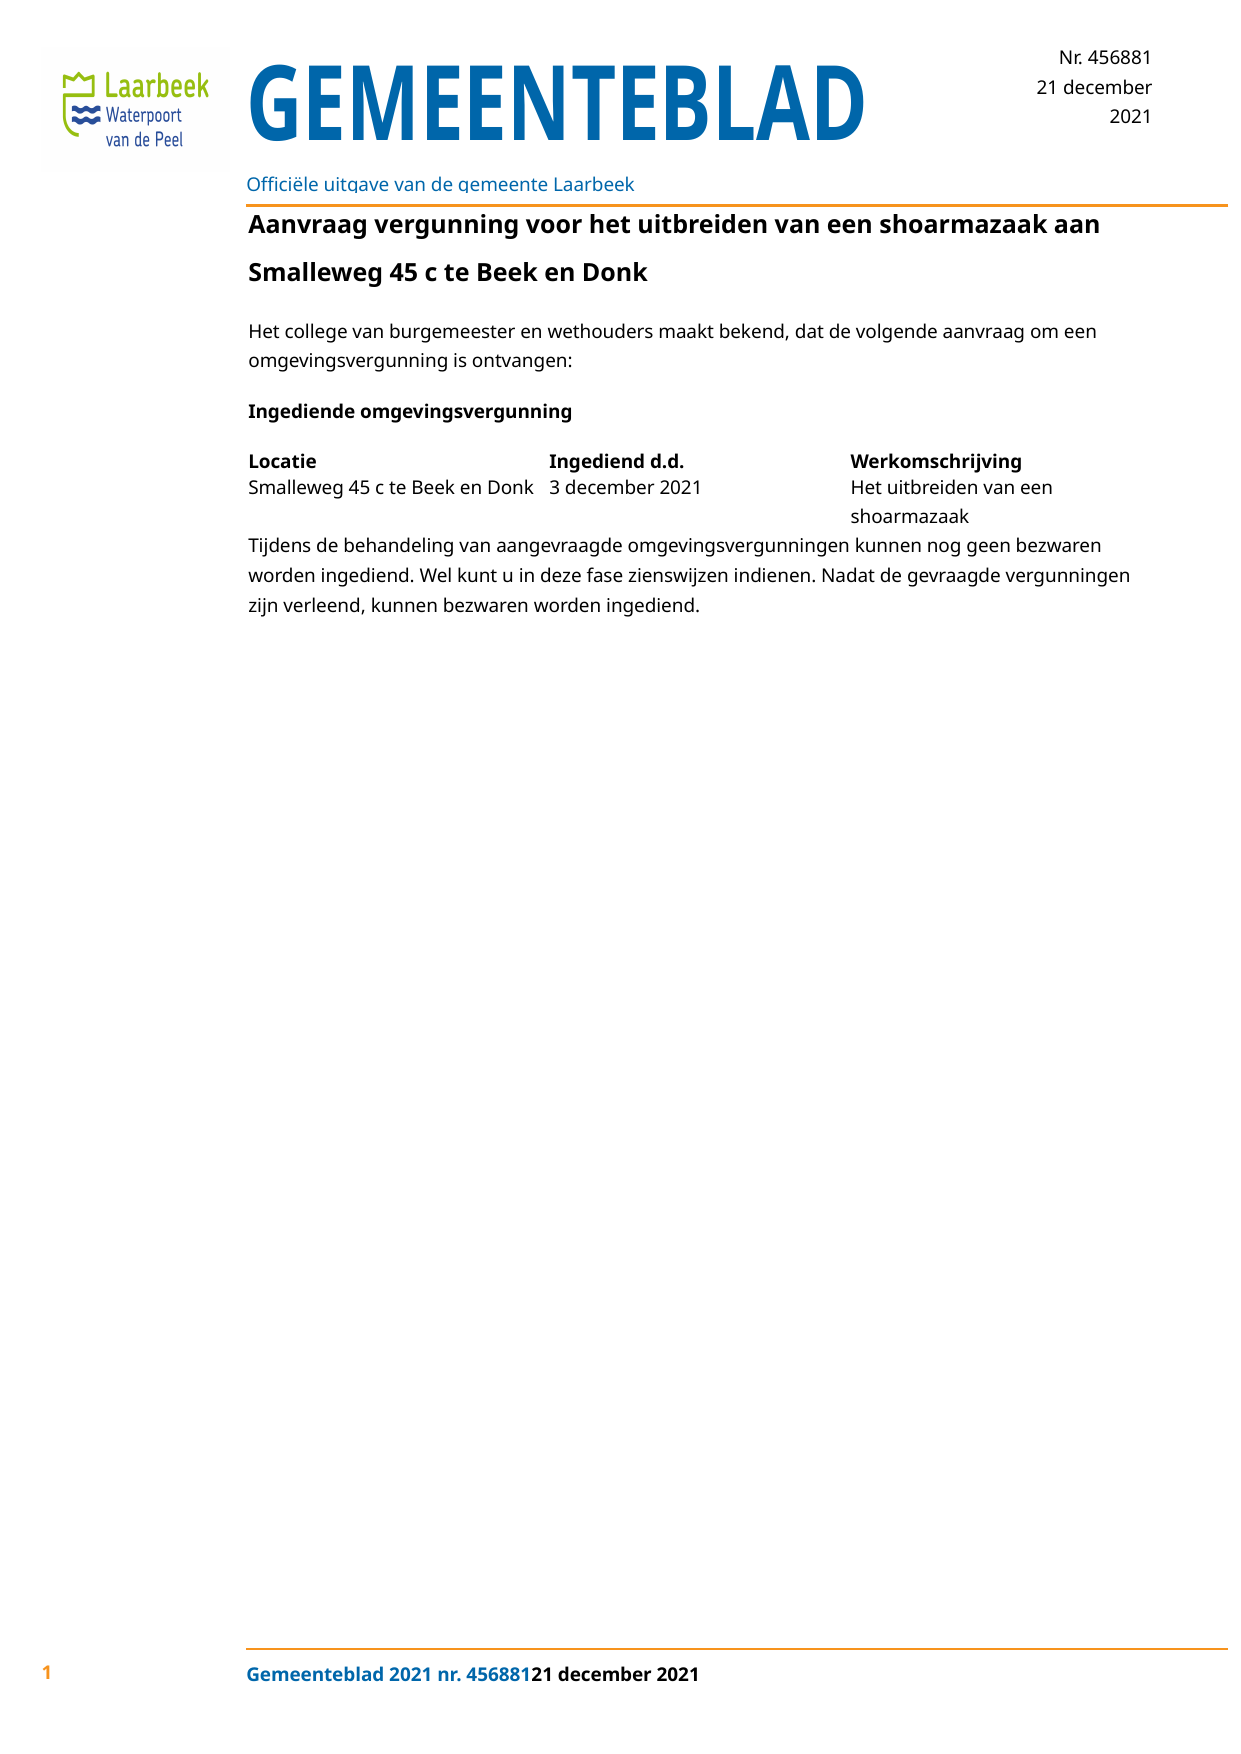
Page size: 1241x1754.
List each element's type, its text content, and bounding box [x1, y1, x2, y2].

picture [41, 47, 231, 172]
text Het college van burgemeester en wethouders maakt bekend, dat de volgende aanvraag om een omgevingsvergunning is ontvangen: [248, 318, 1152, 373]
text Tijdens de behandeling van aangevraagde omgevingsvergunningen kunnen nog geen bezwaren worden ingediend. Wel kunt u in deze fase zienswijzen indienen. Nadat de gevraagde vergunningen zijn verleend, kunnen bezwaren worden ingediend. [248, 533, 1152, 618]
table_header Locatie [248, 449, 549, 474]
table_cell Het uitbreiden van een shoarmazaak [850, 474, 1152, 529]
text Aanvraag vergunning voor het uitbreiden van een shoarmazaak aan Smalleweg 45 c te Beek en Donk [248, 207, 1152, 288]
table_header Werkomschrijving [850, 449, 1152, 474]
text Ingediende omgevingsvergunning [248, 398, 1152, 424]
table_cell Smalleweg 45 c te Beek en Donk [248, 474, 549, 529]
table_header Ingediend d.d. [549, 449, 850, 474]
table_cell 3 december 2021 [549, 474, 850, 529]
